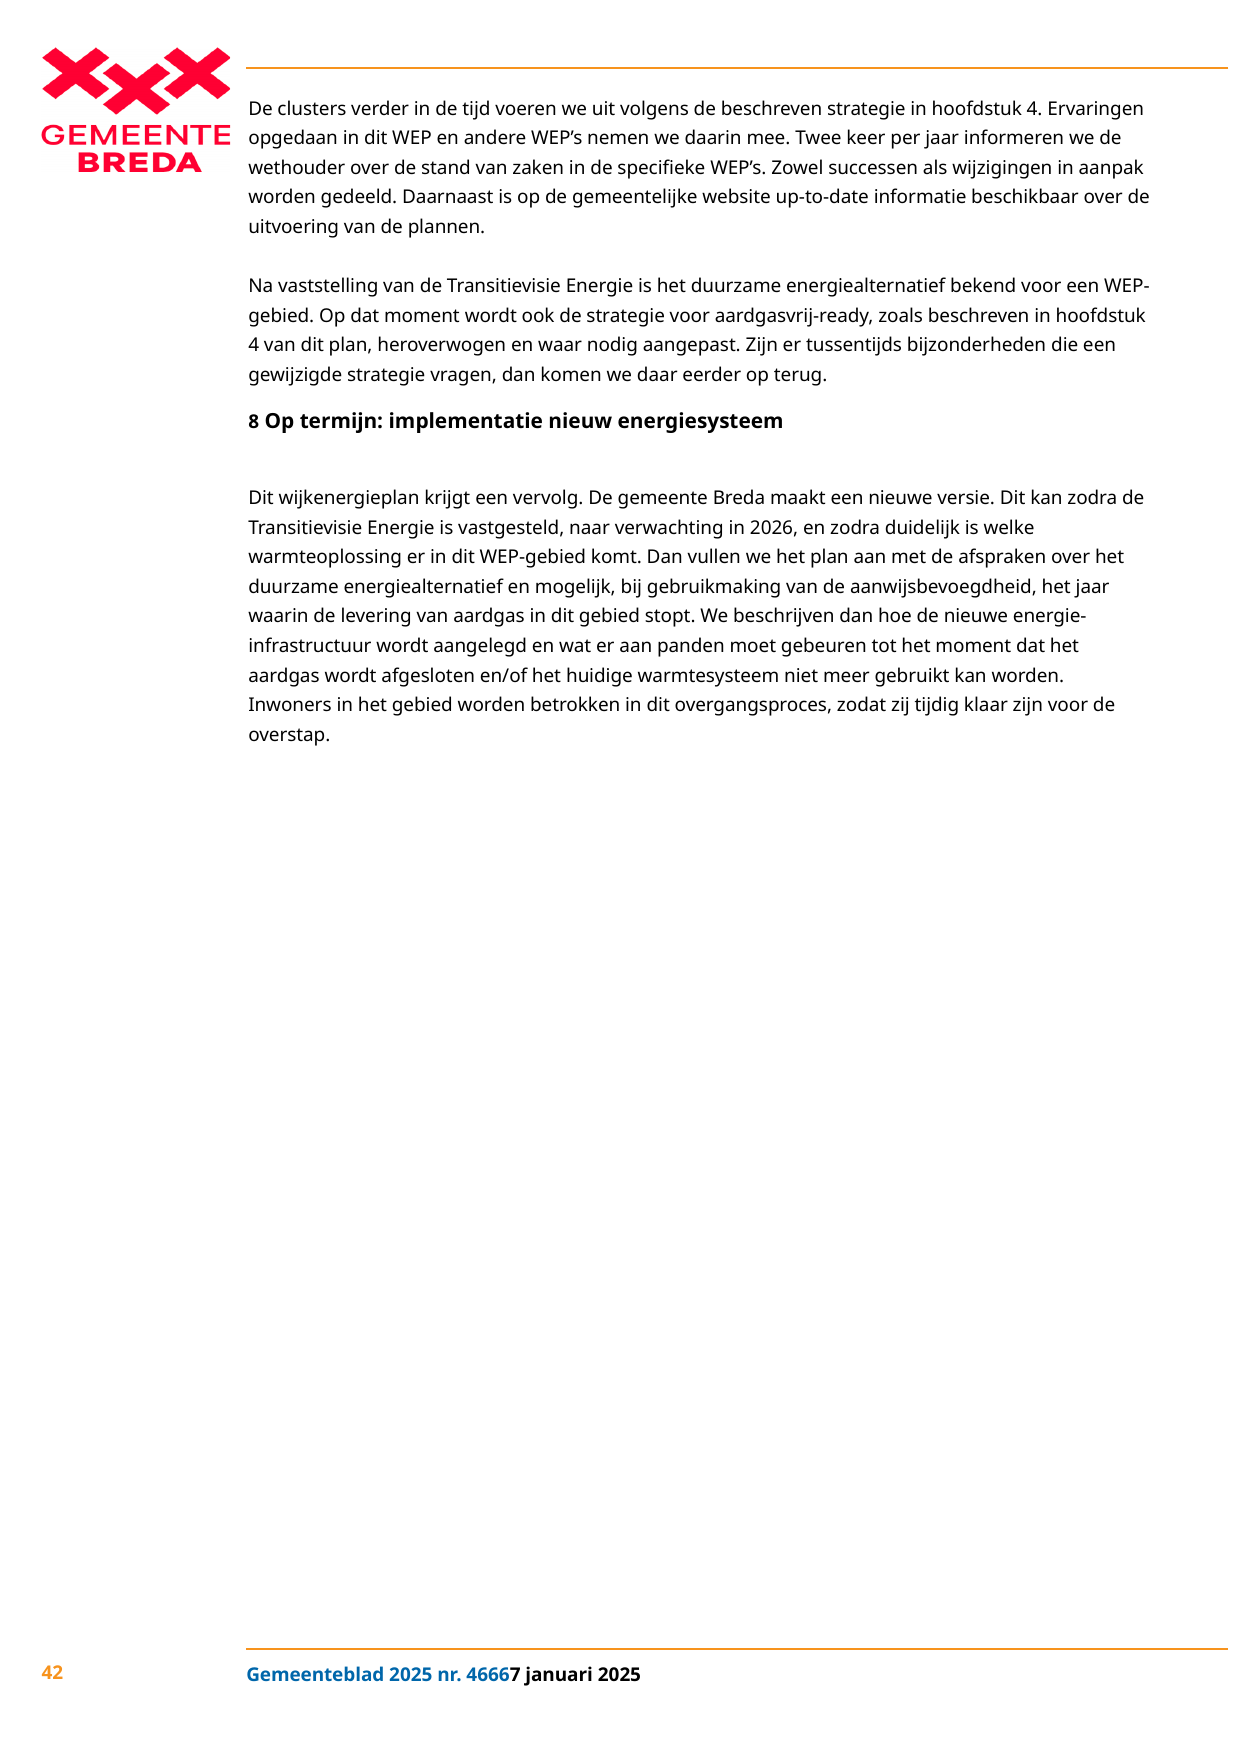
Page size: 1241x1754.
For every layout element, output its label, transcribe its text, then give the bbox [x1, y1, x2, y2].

text 8 Op termijn: implementatie nieuw energiesysteem [248, 407, 1152, 435]
picture [41, 47, 231, 172]
text Na vaststelling van de Transitievisie Energie is het duurzame energiealternatief bekend voor een WEP-gebied. Op dat moment wordt ook de strategie voor aardgasvrij-ready, zoals beschreven in hoofdstuk 4 van dit plan, heroverwogen en waar nodig aangepast. Zijn er tussentijds bijzonderheden die een gewijzigde strategie vragen, dan komen we daar eerder op terug. [248, 272, 1152, 387]
text Dit wijkenergieplan krijgt een vervolg. De gemeente Breda maakt een nieuwe versie. Dit kan zodra de Transitievisie Energie is vastgesteld, naar verwachting in 2026, en zodra duidelijk is welke warmteoplossing er in dit WEP-gebied komt. Dan vullen we het plan aan met de afspraken over het duurzame energiealternatief en mogelijk, bij gebruikmaking van de aanwijsbevoegdheid, het jaar waarin de levering van aardgas in dit gebied stopt. We beschrijven dan hoe de nieuwe energie-infrastructuur wordt aangelegd en wat er aan panden moet gebeuren tot het moment dat het aardgas wordt afgesloten en/of het huidige warmtesysteem niet meer gebruikt kan worden. Inwoners in het gebied worden betrokken in dit overgangsproces, zodat zij tijdig klaar zijn voor de overstap. [248, 484, 1152, 747]
text De clusters verder in de tijd voeren we uit volgens de beschreven strategie in hoofdstuk 4. Ervaringen opgedaan in dit WEP en andere WEP’s nemen we daarin mee. Twee keer per jaar informeren we de wethouder over de stand van zaken in de specifieke WEP’s. Zowel successen als wijzigingen in aanpak worden gedeeld. Daarnaast is op de gemeentelijke website up-to-date informatie beschikbaar over de uitvoering van de plannen. [248, 95, 1152, 239]
